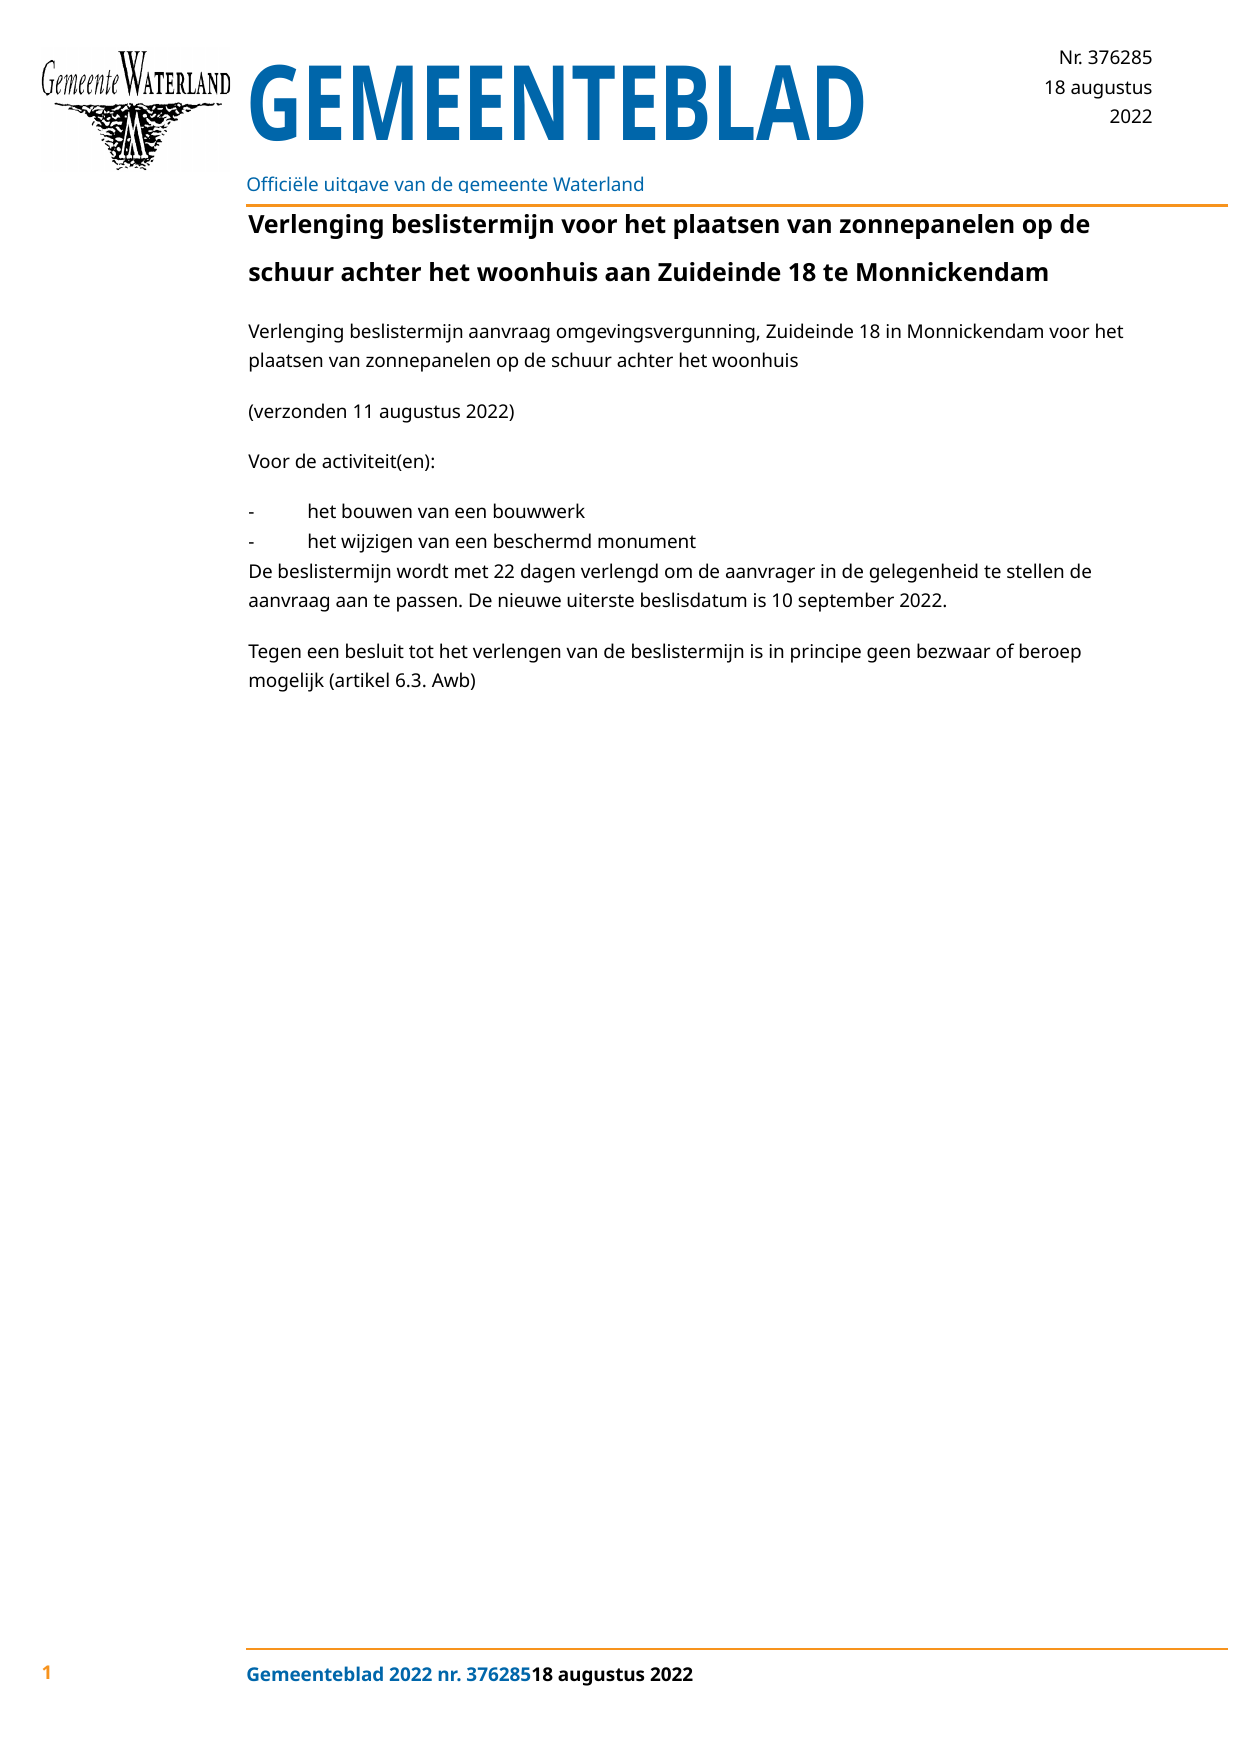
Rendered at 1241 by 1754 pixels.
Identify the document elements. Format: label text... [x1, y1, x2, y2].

list het wijzigen van een beschermd monument [248, 528, 1152, 554]
text Verlenging beslistermijn voor het plaatsen van zonnepanelen op de schuur achter het woonhuis aan Zuideinde 18 te Monnickendam [248, 207, 1152, 288]
text De beslistermijn wordt met 22 dagen verlengd om de aanvrager in de gelegenheid te stellen de aanvraag aan te passen. De nieuwe uiterste beslisdatum is 10 september 2022. [248, 558, 1152, 613]
text Voor de activiteit(en): [248, 448, 1152, 474]
list het bouwen van een bouwwerk [248, 499, 1152, 524]
text Tegen een besluit tot het verlengen van de beslistermijn is in principe geen bezwaar of beroep mogelijk (artikel 6.3. Awb) [248, 638, 1152, 693]
picture [41, 47, 231, 172]
text (verzonden 11 augustus 2022) [248, 398, 1152, 424]
text Verlenging beslistermijn aanvraag omgevingsvergunning, Zuideinde 18 in Monnickendam voor het plaatsen van zonnepanelen op de schuur achter het woonhuis [248, 318, 1152, 373]
